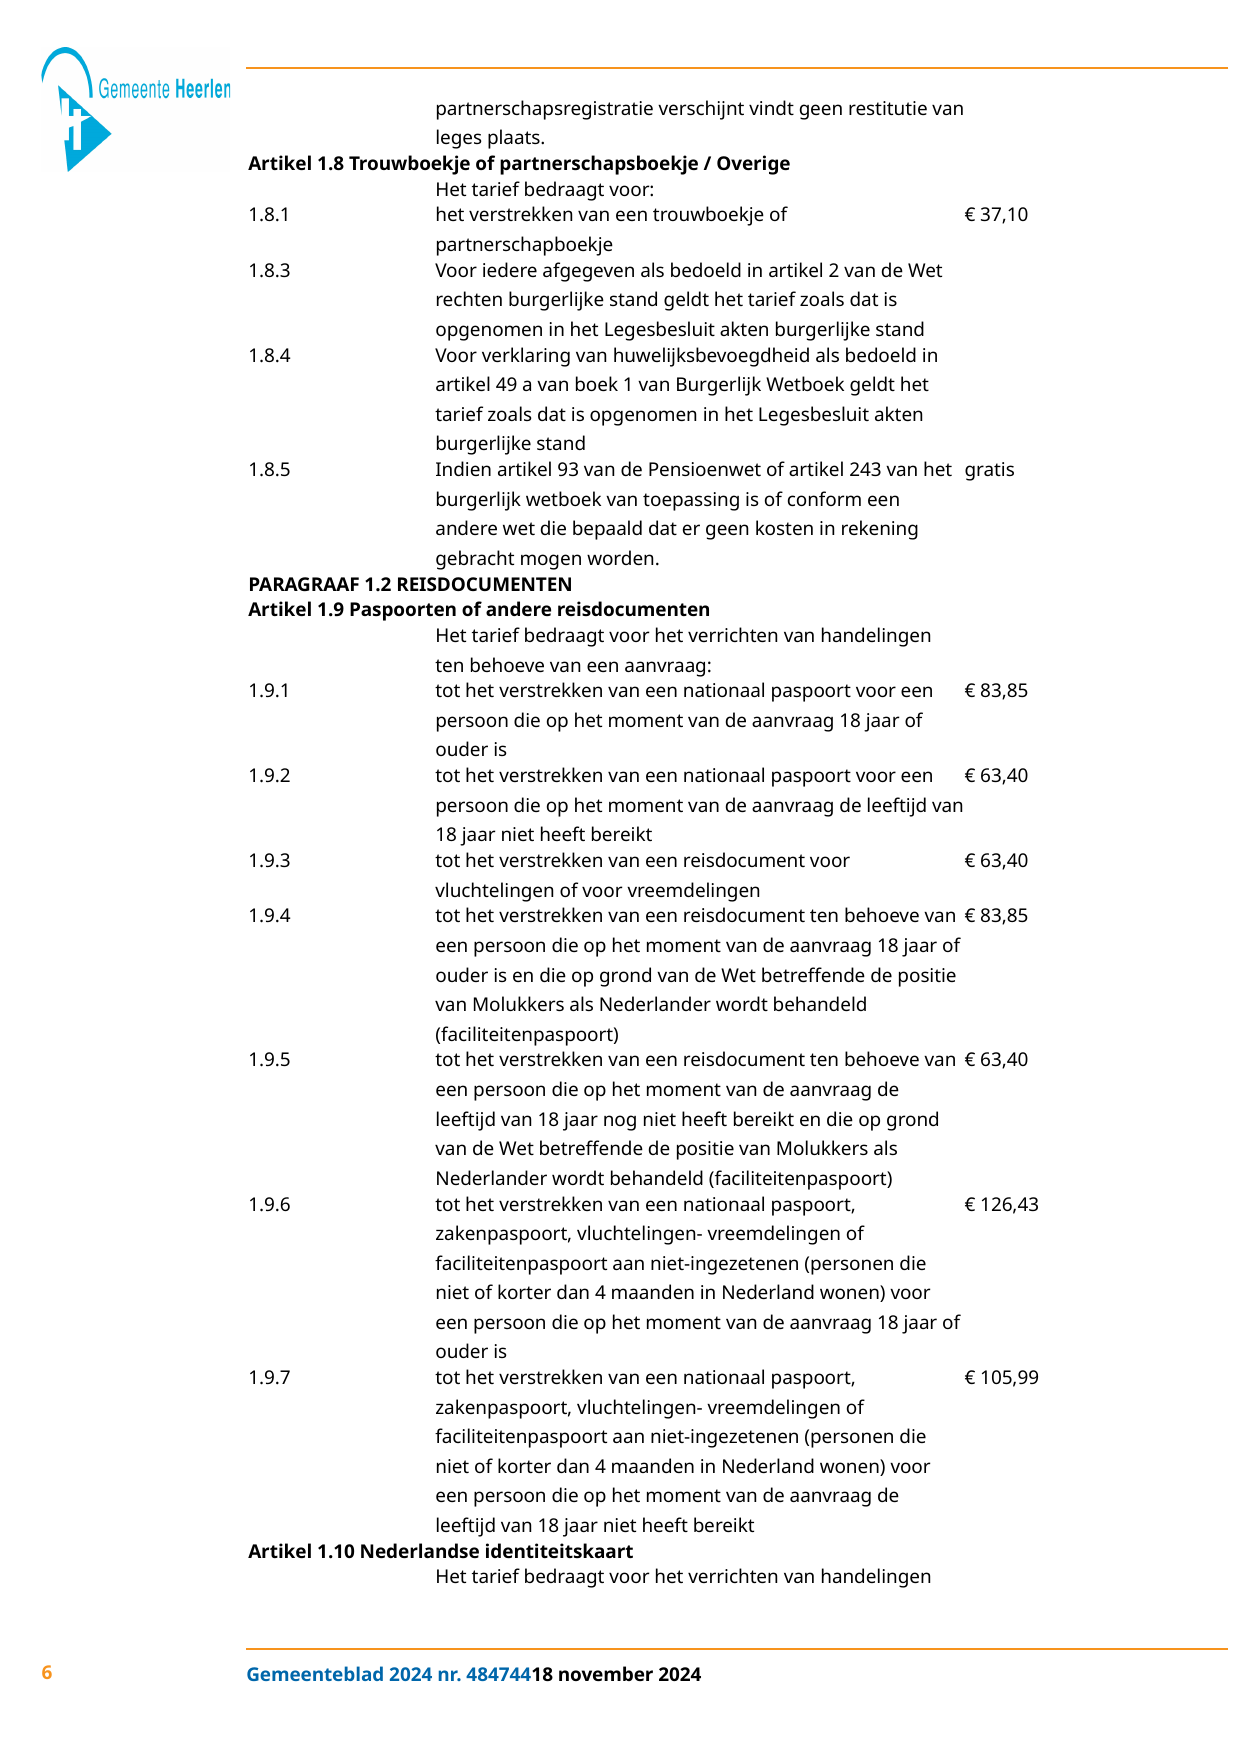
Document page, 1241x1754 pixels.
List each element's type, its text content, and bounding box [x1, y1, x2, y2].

table_cell tot het verstrekken van een reisdocument ten behoeve van een persoon die op het moment van de aanvraag de leeftijd van 18 jaar nog niet heeft bereikt en die op grond van de Wet betreffende de positie van Molukkers als Nederlander wordt behandeld (faciliteitenpaspoort) [435, 1047, 964, 1191]
table_cell het verstrekken van een trouwboekje of partnerschapboekje [435, 202, 964, 257]
table_cell [248, 176, 435, 202]
table_cell Voor iedere afgegeven als bedoeld in artikel 2 van de Wet rechten burgerlijke stand geldt het tarief zoals dat is opgenomen in het Legesbesluit akten burgerlijke stand [435, 257, 964, 342]
table_cell Indien artikel 93 van de Pensioenwet of artikel 243 van het burgerlijk wetboek van toepassing is of conform een andere wet die bepaald dat er geen kosten in rekening gebracht mogen worden. [435, 456, 964, 571]
table_cell tot het verstrekken van een reisdocument ten behoeve van een persoon die op het moment van de aanvraag 18 jaar of ouder is en die op grond van de Wet betreffende de positie van Molukkers als Nederlander wordt behandeld (faciliteitenpaspoort) [435, 903, 964, 1047]
table_cell € 63,40 [964, 847, 1152, 903]
picture [41, 47, 59, 70]
table_cell Artikel 1.8 Trouwboekje of partnerschapsboekje / Overige [248, 150, 1152, 176]
table_cell € 83,85 [964, 678, 1152, 762]
picture [41, 47, 231, 172]
table_cell € 105,99 [964, 1364, 1152, 1538]
table_cell € 63,40 [964, 1047, 1152, 1191]
table_cell Artikel 1.10 Nederlandse identiteitskaart [248, 1538, 1152, 1564]
table_cell 1.9.5 [248, 1047, 435, 1191]
table_cell 1.9.3 [248, 847, 435, 903]
table_cell Artikel 1.9 Paspoorten of andere reisdocumenten [248, 596, 1152, 622]
table_cell [964, 176, 1152, 202]
table_cell 1.8.1 [248, 202, 435, 257]
table_cell partnerschapsregistratie verschijnt vindt geen restitutie van leges plaats. [435, 95, 964, 150]
table_cell tot het verstrekken van een nationaal paspoort voor een persoon die op het moment van de aanvraag de leeftijd van 18 jaar niet heeft bereikt [435, 763, 964, 847]
table_cell 1.8.3 [248, 257, 435, 342]
table_cell € 126,43 [964, 1191, 1152, 1364]
table_cell € 83,85 [964, 903, 1152, 1047]
table_cell [964, 342, 1152, 456]
table_cell € 63,40 [964, 763, 1152, 847]
table_cell Voor verklaring van huwelijksbevoegdheid als bedoeld in artikel 49 a van boek 1 van Burgerlijk Wetboek geldt het tarief zoals dat is opgenomen in het Legesbesluit akten burgerlijke stand [435, 342, 964, 456]
table_cell 1.8.4 [248, 342, 435, 456]
table_cell Het tarief bedraagt voor: [435, 176, 964, 202]
table_cell Het tarief bedraagt voor het verrichten van handelingen ten behoeve van een aanvraag: [435, 622, 964, 677]
table_cell tot het verstrekken van een nationaal paspoort, zakenpaspoort, vluchtelingen- vreemdelingen of faciliteitenpaspoort aan niet-ingezetenen (personen die niet of korter dan 4 maanden in Nederland wonen) voor een persoon die op het moment van de aanvraag 18 jaar of ouder is [435, 1191, 964, 1364]
table_cell [248, 1564, 435, 1589]
table_cell gratis [964, 456, 1152, 571]
table_cell 1.9.2 [248, 763, 435, 847]
table_cell [964, 1564, 1152, 1589]
table_cell tot het verstrekken van een nationaal paspoort, zakenpaspoort, vluchtelingen- vreemdelingen of faciliteitenpaspoort aan niet-ingezetenen (personen die niet of korter dan 4 maanden in Nederland wonen) voor een persoon die op het moment van de aanvraag de leeftijd van 18 jaar niet heeft bereikt [435, 1364, 964, 1538]
table_cell [964, 622, 1152, 677]
table_cell 1.9.4 [248, 903, 435, 1047]
table_cell 1.9.6 [248, 1191, 435, 1364]
table_cell [964, 257, 1152, 342]
table_cell 1.8.5 [248, 456, 435, 571]
table_cell 1.9.1 [248, 678, 435, 762]
table_cell tot het verstrekken van een reisdocument voor vluchtelingen of voor vreemdelingen [435, 847, 964, 903]
table_cell [248, 622, 435, 677]
table_cell PARAGRAAF 1.2 REISDOCUMENTEN [248, 571, 1152, 596]
table_cell tot het verstrekken van een nationaal paspoort voor een persoon die op het moment van de aanvraag 18 jaar of ouder is [435, 678, 964, 762]
table_cell 1.9.7 [248, 1364, 435, 1538]
table_cell Het tarief bedraagt voor het verrichten van handelingen [435, 1564, 964, 1589]
table_cell [964, 95, 1152, 150]
table_cell € 37,10 [964, 202, 1152, 257]
table_cell [248, 95, 435, 150]
